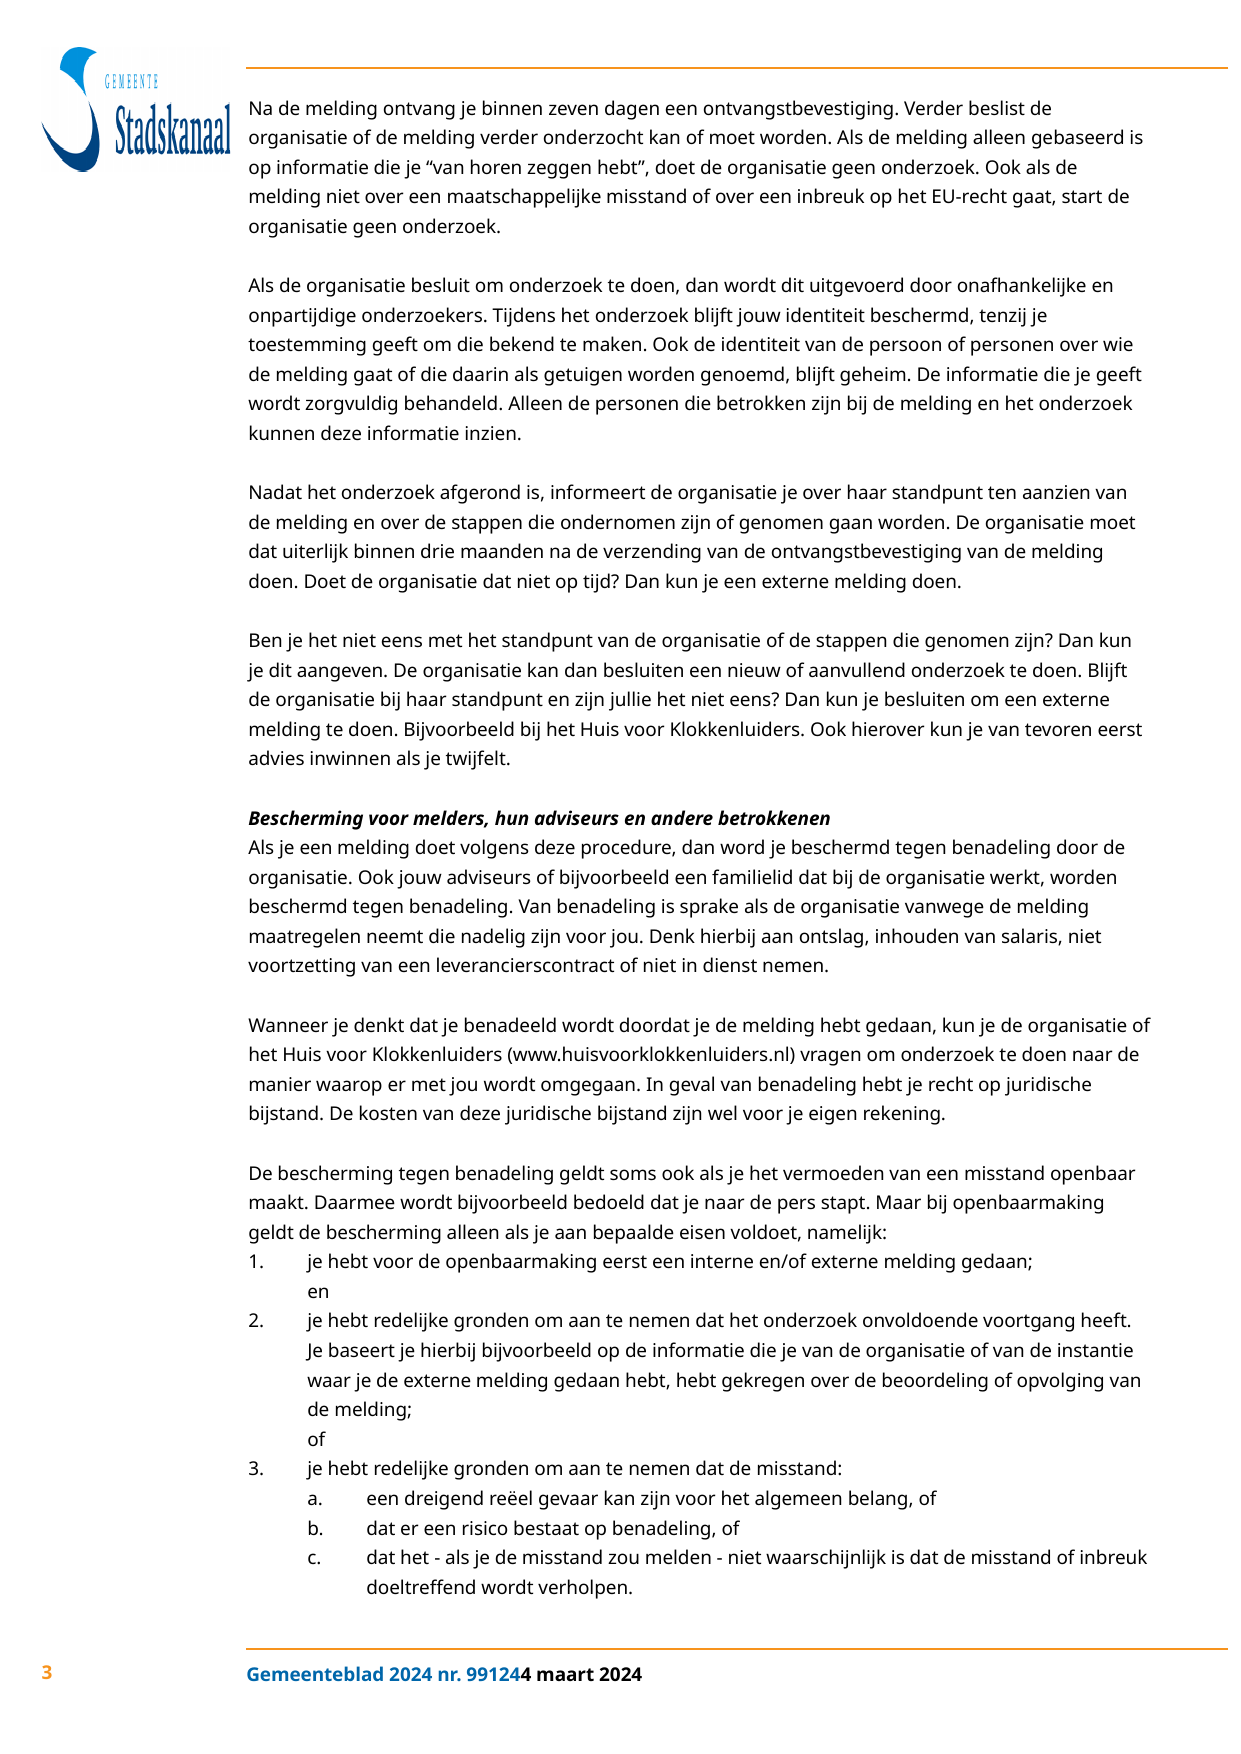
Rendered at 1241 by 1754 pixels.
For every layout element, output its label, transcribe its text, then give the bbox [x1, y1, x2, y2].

text Wanneer je denkt dat je benadeeld wordt doordat je de melding hebt gedaan, kun je de organisatie of het Huis voor Klokkenluiders (www.huisvoorklokkenluiders.nl) vragen om onderzoek te doen naar de manier waarop er met jou wordt omgegaan. In geval van benadeling hebt je recht op juridische bijstand. De kosten van deze juridische bijstand zijn wel voor je eigen rekening. [248, 1012, 1152, 1126]
list dat het - als je de misstand zou melden - niet waarschijnlijk is dat de misstand of inbreuk doeltreffend wordt verholpen. [307, 1544, 1152, 1600]
list je hebt voor de openbaarmaking eerst een interne en/of externe melding gedaan; [248, 1248, 1152, 1274]
list en [248, 1278, 1152, 1304]
list dat er een risico bestaat op benadeling, of [307, 1515, 1152, 1541]
list of [248, 1426, 1152, 1452]
list een dreigend reëel gevaar kan zijn voor het algemeen belang, of [307, 1485, 1152, 1511]
picture [41, 47, 231, 172]
text Bescherming voor melders, hun adviseurs en andere betrokkenen [248, 805, 1152, 831]
text De bescherming tegen benadeling geldt soms ook als je het vermoeden van een misstand openbaar maakt. Daarmee wordt bijvoorbeeld bedoeld dat je naar de pers stapt. Maar bij openbaarmaking geldt de bescherming alleen als je aan bepaalde eisen voldoet, namelijk: [248, 1160, 1152, 1245]
text Ben je het niet eens met het standpunt van de organisatie of de stappen die genomen zijn? Dan kun je dit aangeven. De organisatie kan dan besluiten een nieuw of aanvullend onderzoek te doen. Blijft de organisatie bij haar standpunt en zijn jullie het niet eens? Dan kun je besluiten om een externe melding te doen. Bijvoorbeeld bij het Huis voor Klokkenluiders. Ook hierover kun je van tevoren eerst advies inwinnen als je twijfelt. [248, 627, 1152, 771]
text Als je een melding doet volgens deze procedure, dan word je beschermd tegen benadeling door de organisatie. Ook jouw adviseurs of bijvoorbeeld een familielid dat bij de organisatie werkt, worden beschermd tegen benadeling. Van benadeling is sprake als de organisatie vanwege de melding maatregelen neemt die nadelig zijn voor jou. Denk hierbij aan ontslag, inhouden van salaris, niet voortzetting van een leverancierscontract of niet in dienst nemen. [248, 834, 1152, 978]
text Na de melding ontvang je binnen zeven dagen een ontvangstbevestiging. Verder beslist de organisatie of de melding verder onderzocht kan of moet worden. Als de melding alleen gebaseerd is op informatie die je “van horen zeggen hebt”, doet de organisatie geen onderzoek. Ook als de melding niet over een maatschappelijke misstand of over een inbreuk op het EU-recht gaat, start de organisatie geen onderzoek. [248, 95, 1152, 239]
list je hebt redelijke gronden om aan te nemen dat het onderzoek onvoldoende voortgang heeft. Je baseert je hierbij bijvoorbeeld op de informatie die je van de organisatie of van de instantie waar je de externe melding gedaan hebt, hebt gekregen over de beoordeling of opvolging van de melding; [248, 1308, 1152, 1422]
text Nadat het onderzoek afgerond is, informeert de organisatie je over haar standpunt ten aanzien van de melding en over de stappen die ondernomen zijn of genomen gaan worden. De organisatie moet dat uiterlijk binnen drie maanden na de verzending van de ontvangstbevestiging van de melding doen. Doet de organisatie dat niet op tijd? Dan kun je een externe melding doen. [248, 479, 1152, 594]
text Als de organisatie besluit om onderzoek te doen, dan wordt dit uitgevoerd door onafhankelijke en onpartijdige onderzoekers. Tijdens het onderzoek blijft jouw identiteit beschermd, tenzij je toestemming geeft om die bekend te maken. Ook de identiteit van de persoon of personen over wie de melding gaat of die daarin als getuigen worden genoemd, blijft geheim. De informatie die je geeft wordt zorgvuldig behandeld. Alleen de personen die betrokken zijn bij de melding en het onderzoek kunnen deze informatie inzien. [248, 272, 1152, 446]
list je hebt redelijke gronden om aan te nemen dat de misstand: [248, 1456, 1152, 1481]
